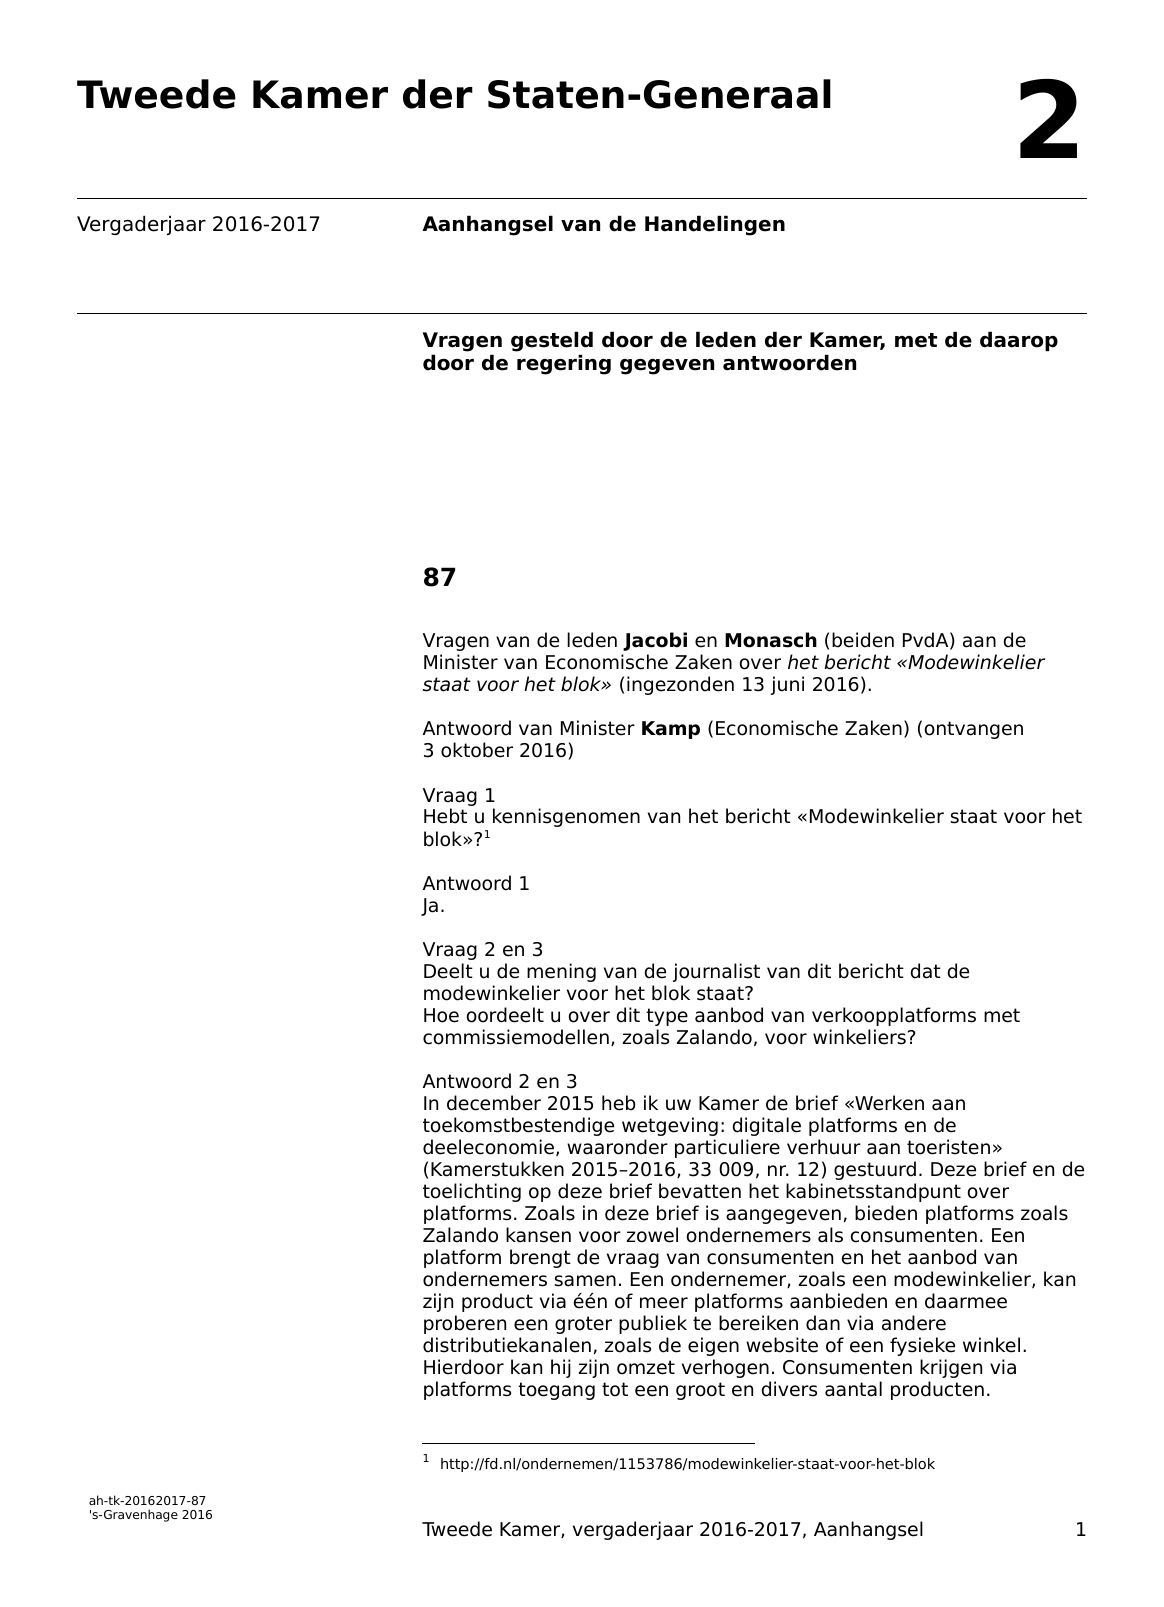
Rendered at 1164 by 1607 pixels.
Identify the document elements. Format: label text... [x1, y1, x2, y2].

table_cell Vergaderjaar 2016-2017 [77, 199, 422, 313]
text 87 [422, 563, 1087, 592]
table_cell Vragen gesteld door de leden der Kamer, met de daarop door de regering gegeven antwoorden [422, 314, 1087, 375]
text http://fd.nl/ondernemen/1153786/modewinkelier-staat-voor-het-blok [422, 1452, 1087, 1474]
text Vraag 1 [422, 784, 1087, 806]
table_cell Aanhangsel van de Handelingen [422, 199, 1087, 313]
text Ja. [422, 894, 1087, 917]
text Vragen van de leden Jacobi en Monasch (beiden PvdA) aan de Minister van Economische Zaken over het bericht «Modewinkelier staat voor het blok» (ingezonden 13 juni 2016). [422, 630, 1087, 696]
text Deelt u de mening van de journalist van dit bericht dat de modewinkelier voor het blok staat? [422, 961, 1087, 1005]
text Antwoord 2 en 3 [422, 1071, 1087, 1093]
text Hoe oordeelt u over dit type aanbod van verkoopplatforms met commissiemodellen, zoals Zalando, voor winkeliers? [422, 1005, 1087, 1049]
text In december 2015 heb ik uw Kamer de brief «Werken aan toekomstbestendige wetgeving: digitale platforms en de deeleconomie, waaronder particuliere verhuur aan toeristen» (Kamerstukken 2015–2016, 33 009, nr. 12) gestuurd. Deze brief en de toelichting op deze brief bevatten het kabinetsstandpunt over platforms. Zoals in deze brief is aangegeven, bieden platforms zoals Zalando kansen voor zowel ondernemers als consumenten. Een platform brengt de vraag van consumenten en het aanbod van ondernemers samen. Een ondernemer, zoals een modewinkelier, kan zijn product via één of meer platforms aanbieden en daarmee proberen een groter publiek te bereiken dan via andere distributiekanalen, zoals de eigen website of een fysieke winkel. Hierdoor kan hij zijn omzet verhogen. Consumenten krijgen via platforms toegang tot een groot en divers aantal producten. [422, 1093, 1087, 1401]
text ah-tk-20162017-87 [88, 1494, 323, 1508]
table_header 2 [886, 59, 1087, 198]
table_cell [77, 314, 422, 375]
table_header Tweede Kamer der Staten-Generaal [77, 59, 886, 198]
text Antwoord 1 [422, 873, 1087, 894]
text Vraag 2 en 3 [422, 939, 1087, 961]
text 's-Gravenhage 2016 [88, 1508, 323, 1522]
text Antwoord van Minister Kamp (Economische Zaken) (ontvangen 3 oktober 2016) [422, 718, 1087, 762]
text Hebt u kennisgenomen van het bericht «Modewinkelier staat voor het blok»? [422, 806, 1087, 850]
